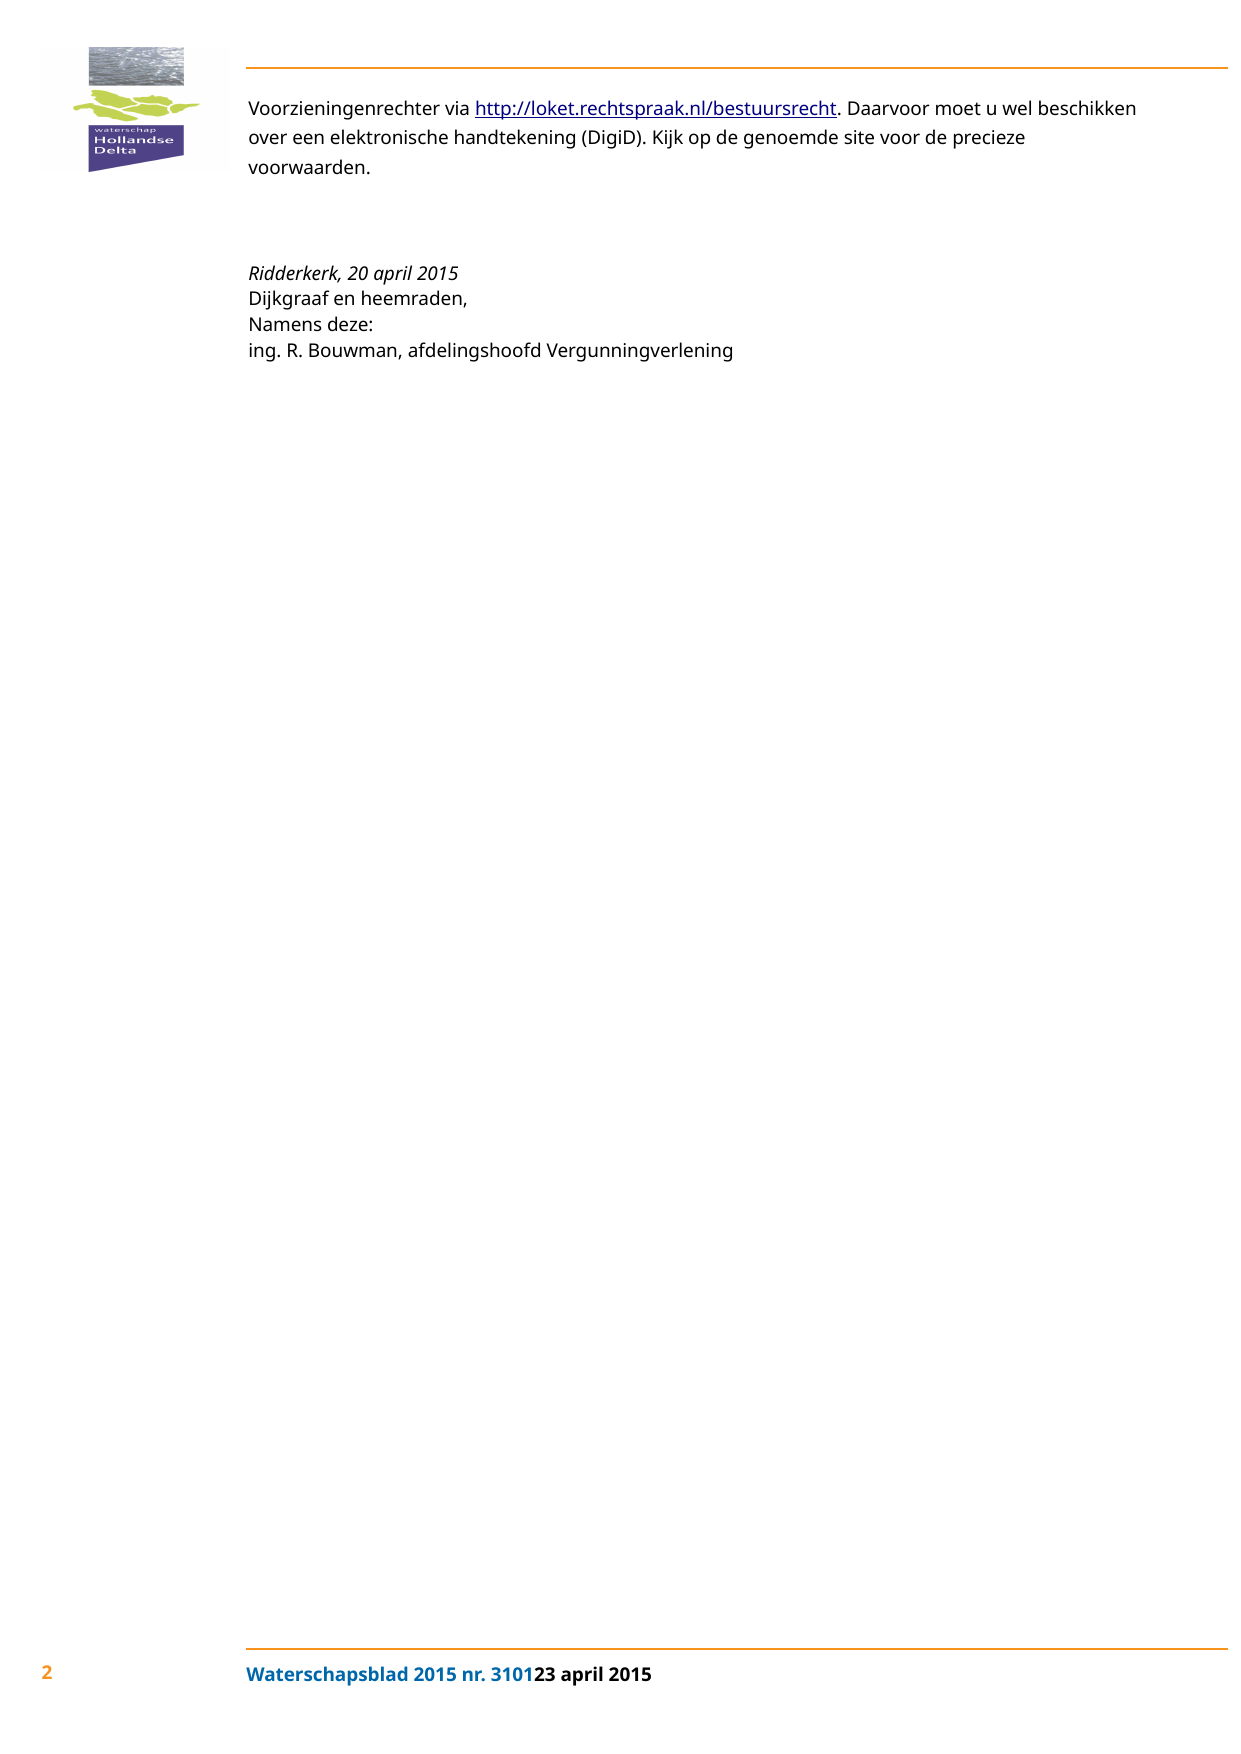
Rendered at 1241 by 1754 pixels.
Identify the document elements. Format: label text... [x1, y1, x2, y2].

text Ridderkerk, 20 april 2015 [248, 260, 1152, 285]
text Dijkgraaf en heemraden, [248, 285, 1152, 311]
text ing. R. Bouwman, afdelingshoofd Vergunningverlening [248, 337, 1152, 363]
picture [41, 47, 231, 172]
text Voorzieningenrechter via http://loket.rechtspraak.nl/bestuursrecht. Daarvoor moet u wel beschikken over een elektronische handtekening (DigiD). Kijk op de genoemde site voor de precieze voorwaarden. [248, 95, 1152, 180]
text Namens deze: [248, 311, 1152, 337]
